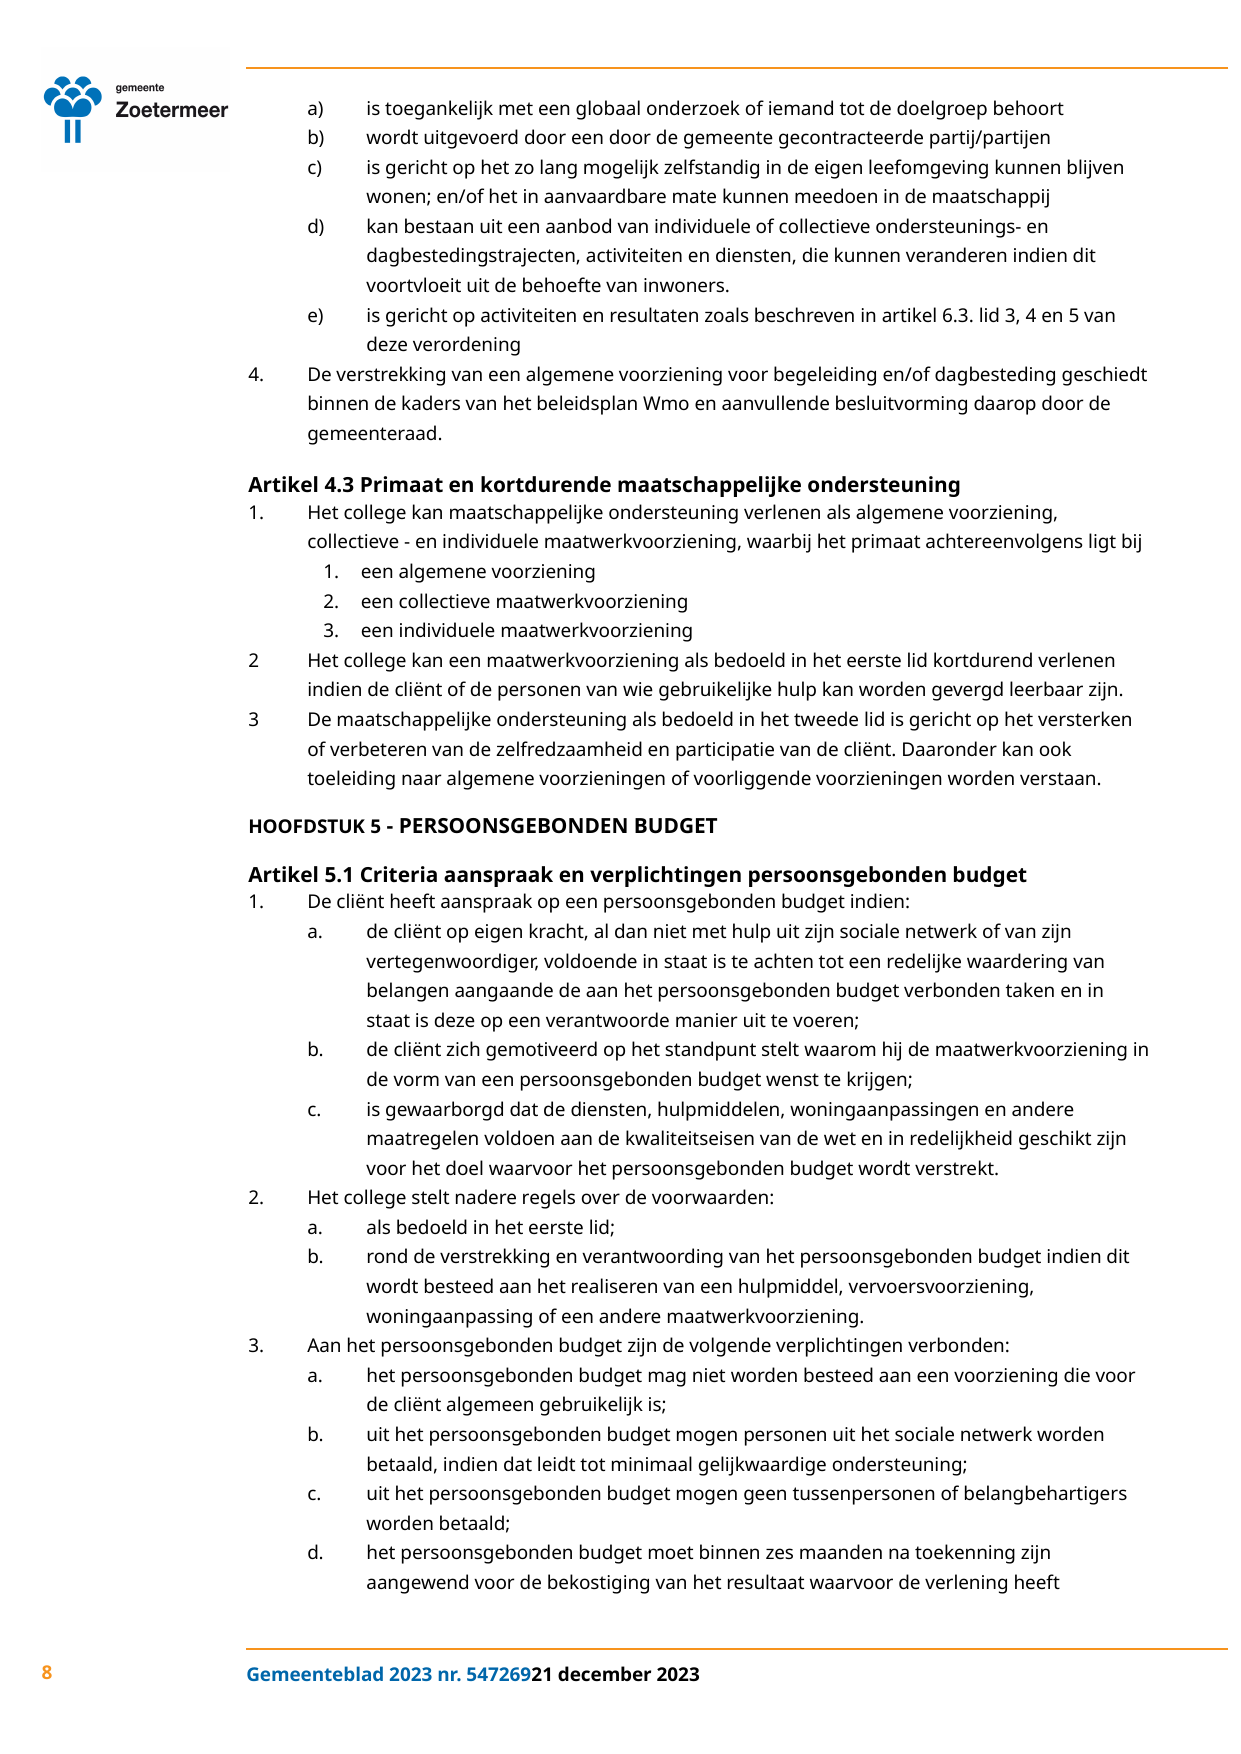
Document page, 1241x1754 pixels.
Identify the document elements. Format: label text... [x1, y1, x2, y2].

list Aan het persoonsgebonden budget zijn de volgende verplichtingen verbonden: [248, 1332, 1152, 1358]
list De cliënt heeft aanspraak op een persoonsgebonden budget indien: [248, 889, 1152, 914]
list is gericht op het zo lang mogelijk zelfstandig in de eigen leefomgeving kunnen blijven wonen; en/of het in aanvaardbare mate kunnen meedoen in de maatschappij [307, 154, 1152, 209]
picture [41, 47, 231, 172]
list Het college kan een maatwerkvoorziening als bedoeld in het eerste lid kortdurend verlenen indien de cliënt of de personen van wie gebruikelijke hulp kan worden gevergd leerbaar zijn. [248, 647, 1152, 702]
text Artikel 4.3 Primaat en kortdurende maatschappelijke ondersteuning [248, 471, 1152, 499]
list als bedoeld in het eerste lid; [307, 1214, 1152, 1240]
list rond de verstrekking en verantwoording van het persoonsgebonden budget indien dit wordt besteed aan het realiseren van een hulpmiddel, vervoersvoorziening, woningaanpassing of een andere maatwerkvoorziening. [307, 1244, 1152, 1328]
list kan bestaan uit een aanbod van individuele of collectieve ondersteunings- en dagbestedingstrajecten, activiteiten en diensten, die kunnen veranderen indien dit voortvloeit uit de behoefte van inwoners. [307, 213, 1152, 298]
list is gewaarborgd dat de diensten, hulpmiddelen, woningaanpassingen en andere maatregelen voldoen aan de kwaliteitseisen van de wet en in redelijkheid geschikt zijn voor het doel waarvoor het persoonsgebonden budget wordt verstrekt. [307, 1096, 1152, 1181]
list de cliënt zich gemotiveerd op het standpunt stelt waarom hij de maatwerkvoorziening in de vorm van een persoonsgebonden budget wenst te krijgen; [307, 1037, 1152, 1092]
list De maatschappelijke ondersteuning als bedoeld in het tweede lid is gericht op het versterken of verbeteren van de zelfredzaamheid en participatie van de cliënt. Daaronder kan ook toeleiding naar algemene voorzieningen of voorliggende voorzieningen worden verstaan. [248, 706, 1152, 791]
list uit het persoonsgebonden budget mogen personen uit het sociale netwerk worden betaald, indien dat leidt tot minimaal gelijkwaardige ondersteuning; [307, 1421, 1152, 1476]
list Het college stelt nadere regels over de voorwaarden: [248, 1184, 1152, 1210]
text Artikel 5.1 Criteria aanspraak en verplichtingen persoonsgebonden budget [248, 860, 1152, 889]
list is gericht op activiteiten en resultaten zoals beschreven in artikel 6.3. lid 3, 4 en 5 van deze verordening [307, 302, 1152, 357]
list een individuele maatwerkvoorziening [323, 617, 1152, 643]
list Het college kan maatschappelijke ondersteuning verlenen als algemene voorziening, collectieve - en individuele maatwerkvoorziening, waarbij het primaat achtereenvolgens ligt bij [248, 499, 1152, 554]
list De verstrekking van een algemene voorziening voor begeleiding en/of dagbesteding geschiedt binnen de kaders van het beleidsplan Wmo en aanvullende besluitvorming daarop door de gemeenteraad. [248, 361, 1152, 446]
list uit het persoonsgebonden budget mogen geen tussenpersonen of belangbehartigers worden betaald; [307, 1480, 1152, 1536]
list de cliënt op eigen kracht, al dan niet met hulp uit zijn sociale netwerk of van zijn vertegenwoordiger, voldoende in staat is te achten tot een redelijke waardering van belangen aangaande de aan het persoonsgebonden budget verbonden taken en in staat is deze op een verantwoorde manier uit te voeren; [307, 918, 1152, 1033]
list een algemene voorziening [323, 558, 1152, 584]
list een collectieve maatwerkvoorziening [323, 588, 1152, 613]
text HOOFDSTUK 5 - PERSOONSGEBONDEN BUDGET [248, 811, 1152, 839]
list wordt uitgevoerd door een door de gemeente gecontracteerde partij/partijen [307, 124, 1152, 150]
list het persoonsgebonden budget moet binnen zes maanden na toekenning zijn aangewend voor de bekostiging van het resultaat waarvoor de verlening heeft [307, 1539, 1152, 1595]
list het persoonsgebonden budget mag niet worden besteed aan een voorziening die voor de cliënt algemeen gebruikelijk is; [307, 1362, 1152, 1417]
list is toegankelijk met een globaal onderzoek of iemand tot de doelgroep behoort [307, 95, 1152, 121]
